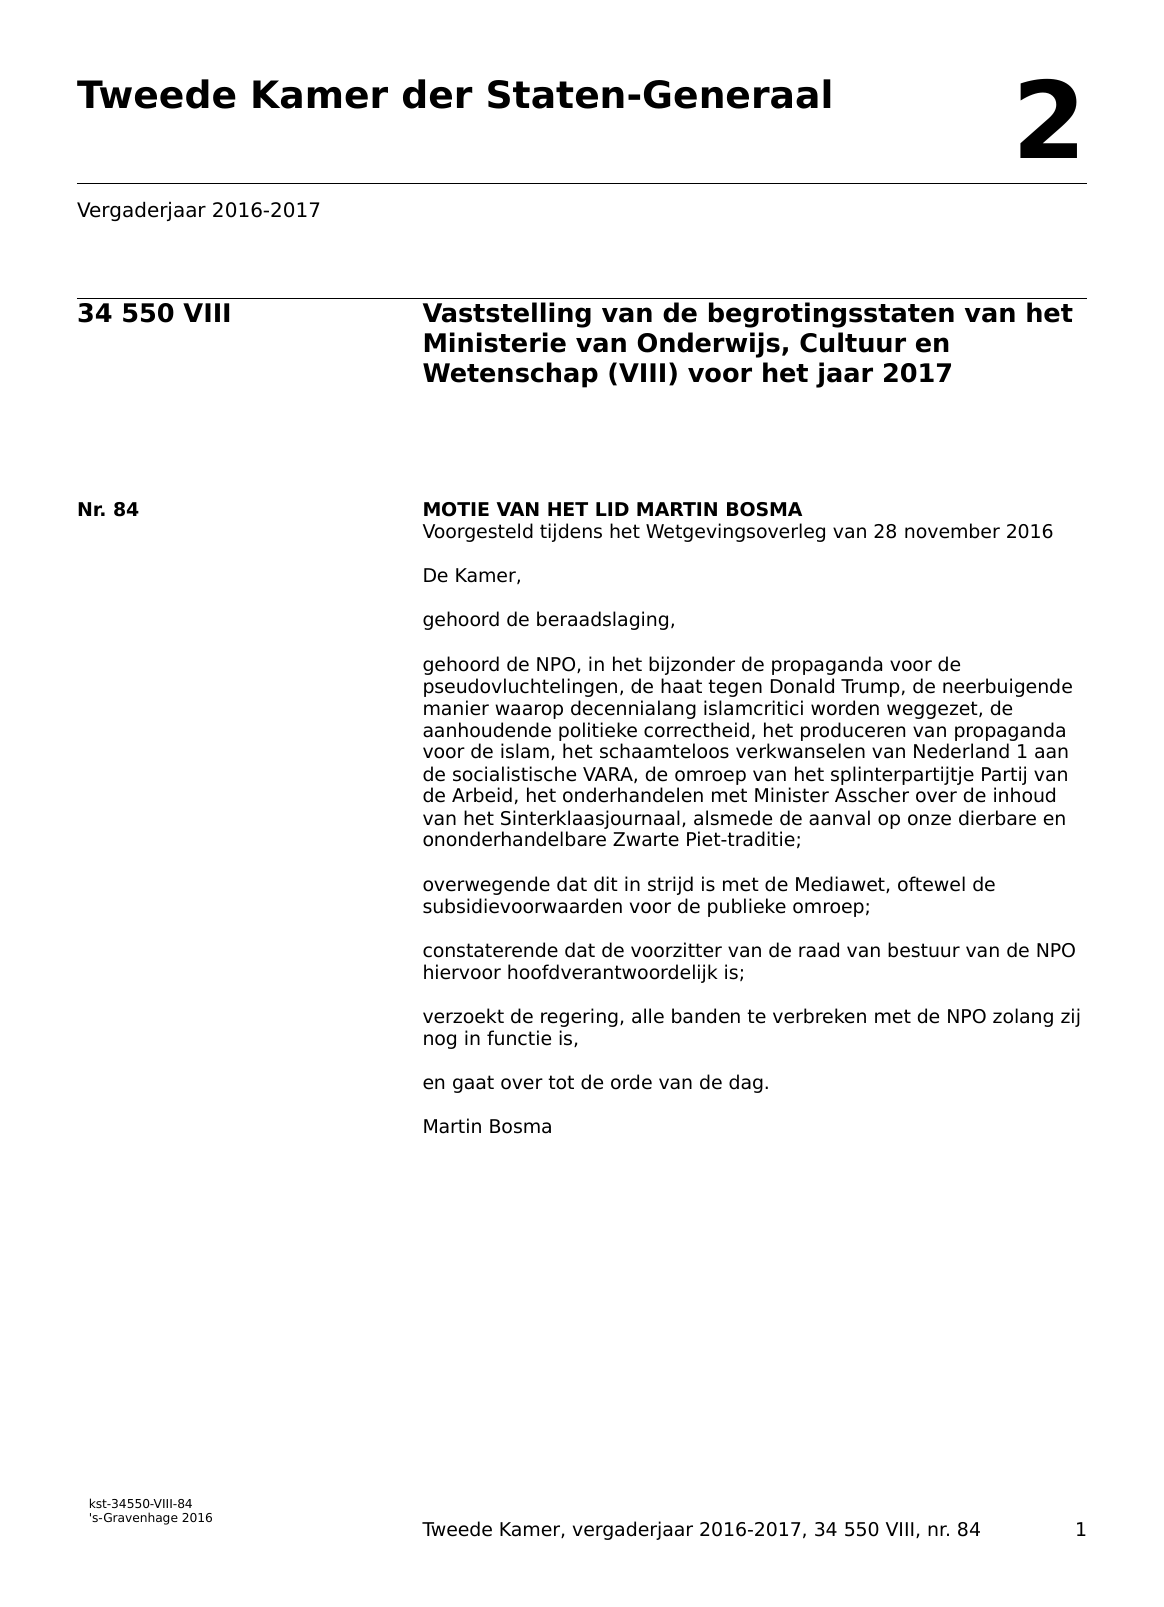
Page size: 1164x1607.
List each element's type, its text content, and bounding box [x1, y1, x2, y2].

text De Kamer, [422, 565, 1087, 587]
text Martin Bosma [422, 1116, 1087, 1138]
text kst-34550-VIII-84 [88, 1497, 323, 1511]
table_header Tweede Kamer der Staten-Generaal [77, 59, 886, 183]
subtitle Nr. 84 MOTIE VAN HET LID MARTIN BOSMA [77, 499, 1087, 521]
text constaterende dat de voorzitter van de raad van bestuur van de NPO hiervoor hoofdverantwoordelijk is; [422, 940, 1087, 984]
text gehoord de NPO, in het bijzonder de propaganda voor de pseudovluchtelingen, de haat tegen Donald Trump, de neerbuigende manier waarop decennialang islamcritici worden weggezet, de aanhoudende politieke correctheid, het produceren van propaganda voor de islam, het schaamteloos verkwanselen van Nederland 1 aan de socialistische VARA, de omroep van het splinterpartijtje Partij van de Arbeid, het onderhandelen met Minister Asscher over de inhoud van het Sinterklaasjournaal, alsmede de aanval op onze dierbare en ononderhandelbare Zwarte Piet-traditie; [422, 653, 1087, 851]
table_cell Vergaderjaar 2016-2017 [77, 184, 1087, 298]
text 's-Gravenhage 2016 [88, 1511, 323, 1525]
subtitle 34 550 VIII Vaststelling van de begrotingsstaten van het Ministerie van Onderwijs, Cultuur en Wetenschap (VIII) voor het jaar 2017 [77, 299, 1087, 388]
text gehoord de beraadslaging, [422, 609, 1087, 631]
text overwegende dat dit in strijd is met de Mediawet, oftewel de subsidievoorwaarden voor de publieke omroep; [422, 873, 1087, 917]
text Voorgesteld tijdens het Wetgevingsoverleg van 28 november 2016 [422, 521, 1087, 543]
text en gaat over tot de orde van de dag. [422, 1072, 1087, 1094]
text verzoekt de regering, alle banden te verbreken met de NPO zolang zij nog in functie is, [422, 1006, 1087, 1050]
table_header 2 [886, 59, 1087, 183]
